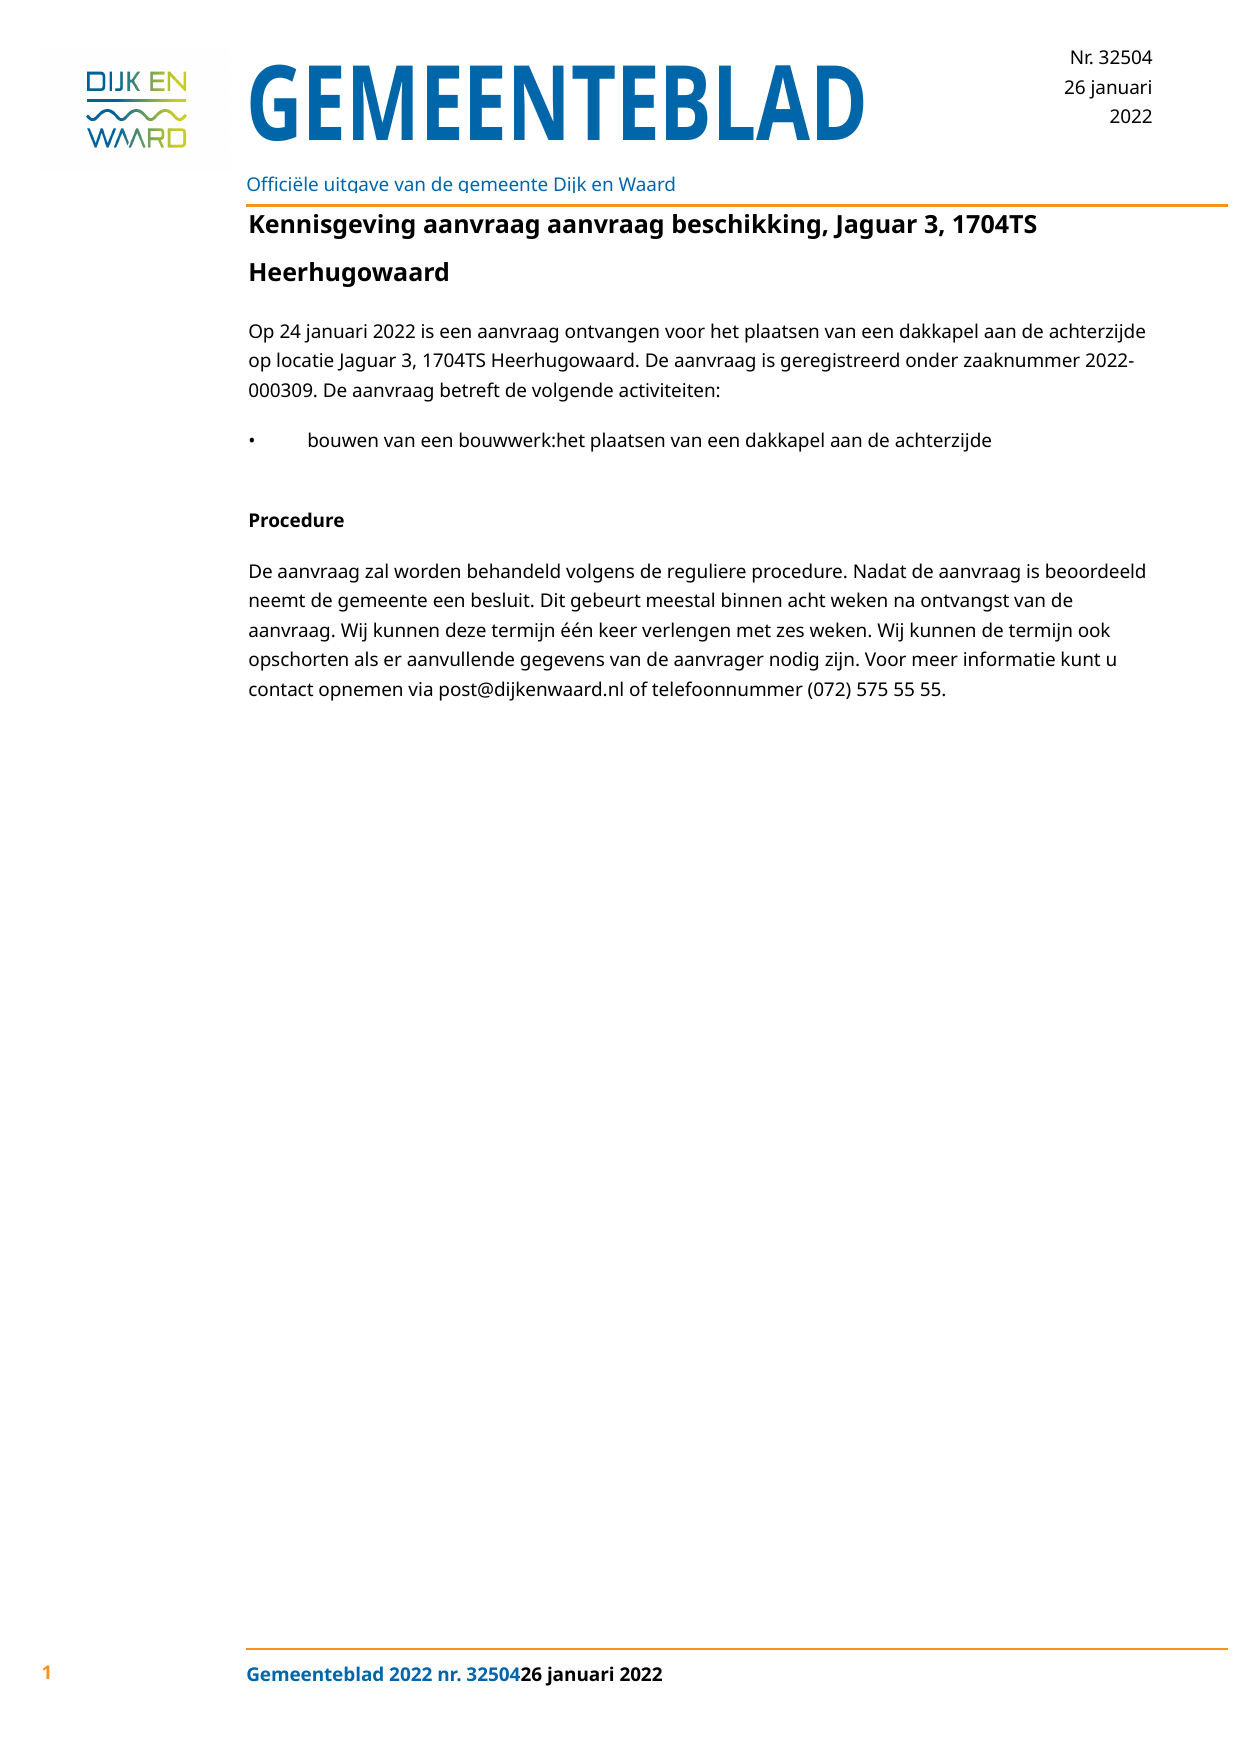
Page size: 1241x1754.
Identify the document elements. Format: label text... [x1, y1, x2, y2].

text Kennisgeving aanvraag aanvraag beschikking, Jaguar 3, 1704TS Heerhugowaard [248, 207, 1152, 288]
text Procedure [248, 507, 1152, 533]
text Op 24 januari 2022 is een aanvraag ontvangen voor het plaatsen van een dakkapel aan de achterzijde op locatie Jaguar 3, 1704TS Heerhugowaard. De aanvraag is geregistreerd onder zaaknummer 2022-000309. De aanvraag betreft de volgende activiteiten: [248, 318, 1152, 403]
list bouwen van een bouwwerk:het plaatsen van een dakkapel aan de achterzijde [248, 427, 1152, 453]
text De aanvraag zal worden behandeld volgens de reguliere procedure. Nadat de aanvraag is beoordeeld neemt de gemeente een besluit. Dit gebeurt meestal binnen acht weken na ontvangst van de aanvraag. Wij kunnen deze termijn één keer verlengen met zes weken. Wij kunnen de termijn ook opschorten als er aanvullende gegevens van de aanvrager nodig zijn. Voor meer informatie kunt u contact opnemen via post@dijkenwaard.nl of telefoonnummer (072) 575 55 55. [248, 558, 1152, 702]
picture [41, 47, 231, 172]
